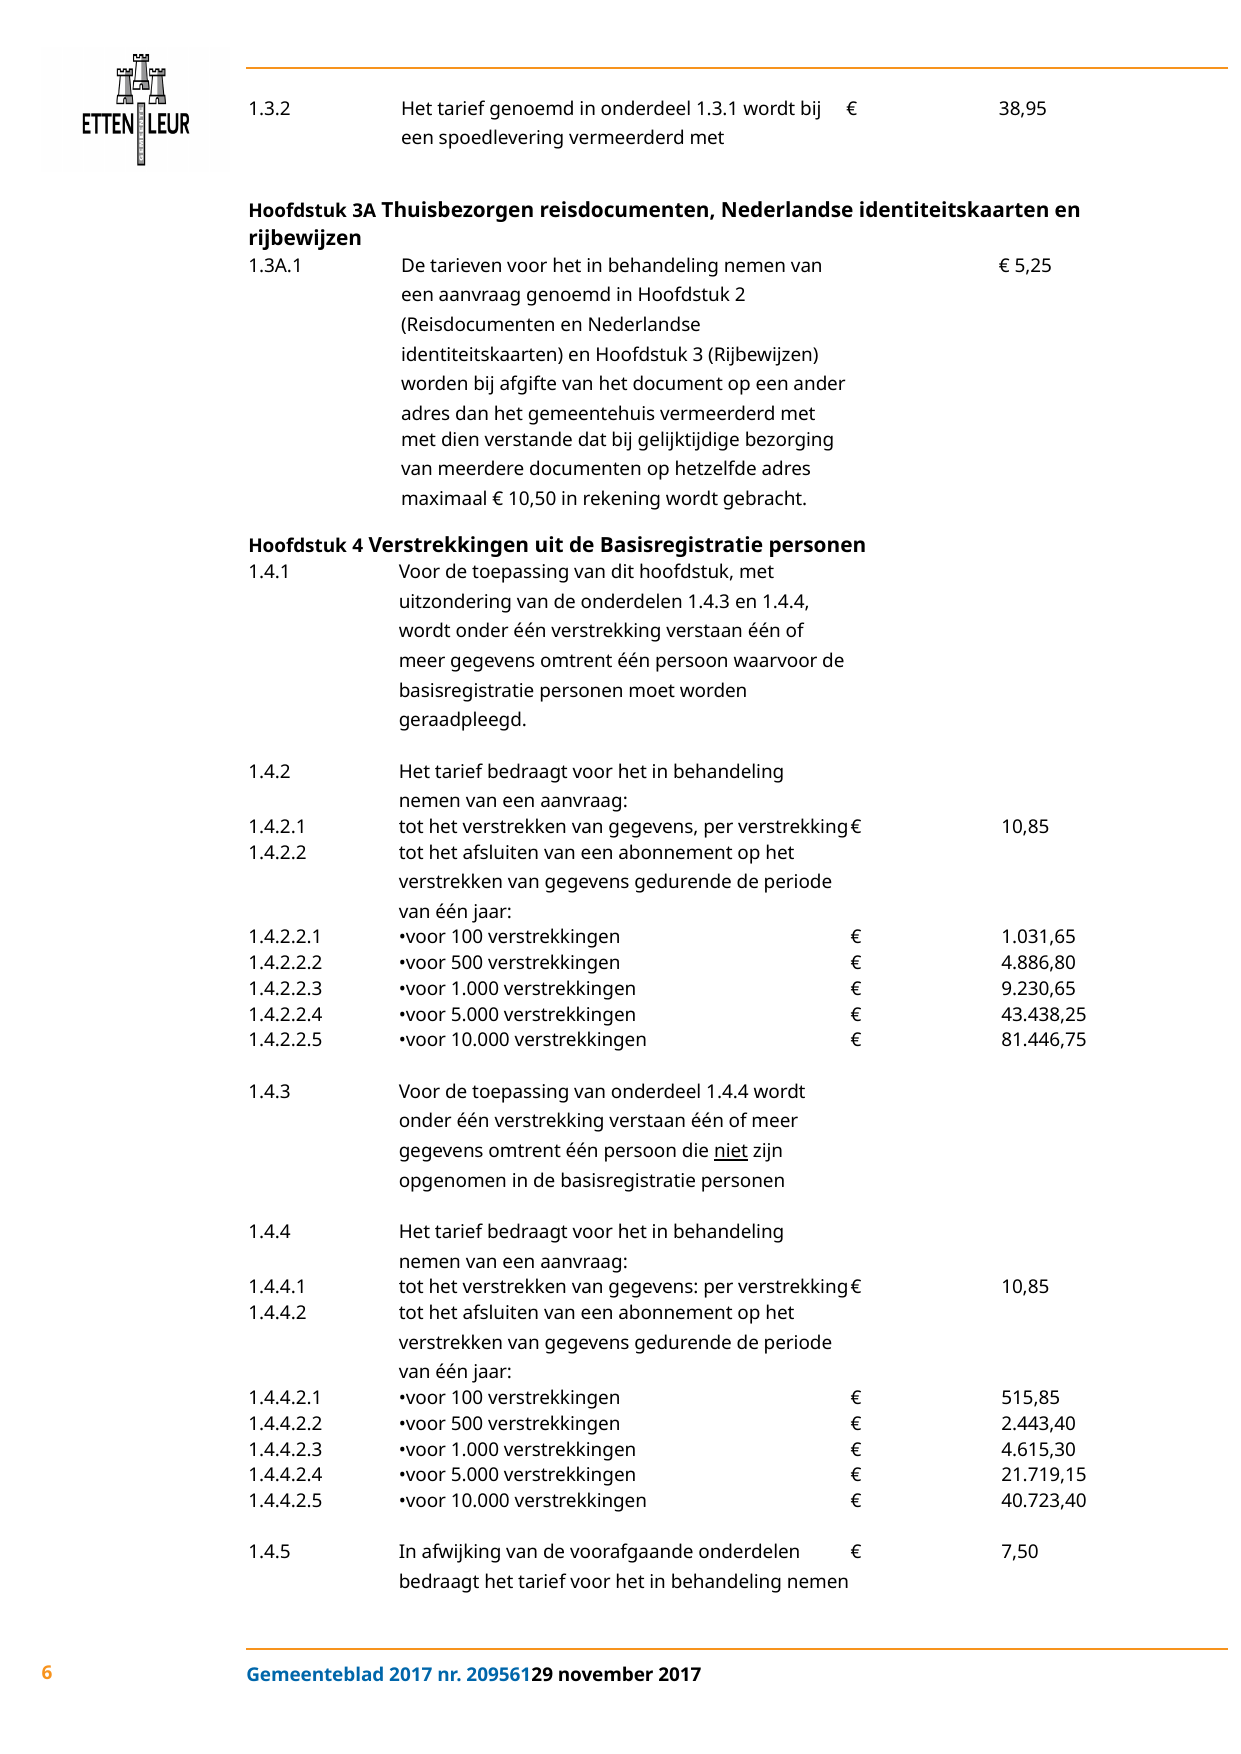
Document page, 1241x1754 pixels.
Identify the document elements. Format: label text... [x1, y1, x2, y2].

table_cell 1.4.2 [248, 758, 398, 813]
table_header 1.4.1 [248, 559, 398, 732]
table_cell 9.230,65 [1001, 975, 1152, 1001]
table_cell Voor de toepassing van onderdeel 1.4.4 wordt onder één verstrekking verstaan één of meer gegevens omtrent één persoon die niet zijn opgenomen in de basisregistratie personen [399, 1078, 850, 1193]
table_cell •voor 1.000 verstrekkingen [399, 1436, 850, 1461]
table_cell 4.886,80 [1001, 950, 1152, 975]
table_cell 1.4.4.2 [248, 1299, 398, 1384]
table_header € 5,25 [999, 252, 1152, 426]
table_cell [850, 839, 1001, 924]
table_cell 1.4.2.2.5 [248, 1027, 398, 1052]
table_cell 7,50 [1001, 1539, 1152, 1594]
table_cell tot het verstrekken van gegevens, per verstrekking [399, 813, 850, 839]
table_cell •voor 10.000 verstrekkingen [399, 1487, 850, 1513]
table_cell € [850, 1001, 1001, 1027]
table_cell [850, 1218, 1001, 1274]
table_cell tot het afsluiten van een abonnement op het verstrekken van gegevens gedurende de periode van één jaar: [399, 1299, 850, 1384]
table_cell [248, 426, 401, 511]
table_cell € [850, 1436, 1001, 1461]
table_cell [399, 732, 850, 758]
table_cell € [850, 1539, 1001, 1594]
table_cell [248, 1053, 398, 1078]
table_cell tot het afsluiten van een abonnement op het verstrekken van gegevens gedurende de periode van één jaar: [399, 839, 850, 924]
table_cell •voor 1.000 verstrekkingen [399, 975, 850, 1001]
table_cell [1001, 839, 1152, 924]
table_cell [248, 1513, 398, 1539]
table_cell [399, 1193, 850, 1218]
table_cell 10,85 [1001, 1274, 1152, 1299]
table_cell 1.4.2.2.4 [248, 1001, 398, 1027]
table_cell [248, 1193, 398, 1218]
table_cell tot het verstrekken van gegevens: per verstrekking [399, 1274, 850, 1299]
table_cell 4.615,30 [1001, 1436, 1152, 1461]
picture [41, 47, 231, 172]
table_cell Het tarief genoemd in onderdeel 1.3.1 wordt bij een spoedlevering vermeerderd met [401, 95, 846, 150]
table_cell In afwijking van de voorafgaande onderdelen bedraagt het tarief voor het in behandeling nemen [399, 1539, 850, 1594]
table_cell 1.4.4.2.5 [248, 1487, 398, 1513]
table_cell 1.4.4.2.1 [248, 1384, 398, 1410]
table_cell 1.3.2 [248, 95, 401, 150]
table_cell 38,95 [999, 95, 1152, 150]
table_cell 1.4.2.2 [248, 839, 398, 924]
table_cell [1001, 1218, 1152, 1274]
table_cell € [846, 95, 999, 150]
table_cell [850, 1299, 1001, 1384]
table_cell [846, 150, 999, 176]
table_cell [248, 150, 401, 176]
table_cell met dien verstande dat bij gelijktijdige bezorging van meerdere documenten op hetzelfde adres maximaal € 10,50 in rekening wordt gebracht. [401, 426, 846, 511]
table_cell [1001, 1193, 1152, 1218]
table_cell •voor 100 verstrekkingen [399, 1384, 850, 1410]
table_cell [850, 1513, 1001, 1539]
table_cell 1.4.4.2.4 [248, 1461, 398, 1487]
table_header Voor de toepassing van dit hoofdstuk, met uitzondering van de onderdelen 1.4.3 en 1.4.4, wordt onder één verstrekking verstaan één of meer gegevens omtrent één persoon waarvoor de basisregistratie personen moet worden geraadpleegd. [399, 559, 850, 732]
table_cell •voor 5.000 verstrekkingen [399, 1001, 850, 1027]
table_cell 40.723,40 [1001, 1487, 1152, 1513]
table_cell € [850, 1487, 1001, 1513]
table_cell € [850, 1410, 1001, 1436]
table_cell [846, 426, 999, 511]
table_cell € [850, 975, 1001, 1001]
table_header [1001, 559, 1152, 732]
table_header 1.3A.1 [248, 252, 401, 426]
table_cell Het tarief bedraagt voor het in behandeling nemen van een aanvraag: [399, 1218, 850, 1274]
table_cell [850, 758, 1001, 813]
table_cell € [850, 813, 1001, 839]
table_cell 1.4.2.1 [248, 813, 398, 839]
table_cell •voor 500 verstrekkingen [399, 1410, 850, 1436]
table_cell 21.719,15 [1001, 1461, 1152, 1487]
table_cell •voor 10.000 verstrekkingen [399, 1027, 850, 1052]
table_cell 1.4.2.2.1 [248, 924, 398, 949]
table_cell € [850, 1027, 1001, 1052]
table_cell [999, 150, 1152, 176]
table_cell [850, 1193, 1001, 1218]
table_cell 1.4.4.1 [248, 1274, 398, 1299]
table_cell [1001, 1078, 1152, 1193]
table_cell 81.446,75 [1001, 1027, 1152, 1052]
table_cell [1001, 732, 1152, 758]
table_cell [850, 1053, 1001, 1078]
table_cell € [850, 924, 1001, 949]
table_cell 1.4.4.2.3 [248, 1436, 398, 1461]
table_cell 1.4.4.2.2 [248, 1410, 398, 1436]
table_cell [1001, 758, 1152, 813]
table_cell [401, 150, 846, 176]
table_cell € [850, 1384, 1001, 1410]
table_cell [1001, 1513, 1152, 1539]
table_cell •voor 100 verstrekkingen [399, 924, 850, 949]
table_cell [399, 1513, 850, 1539]
table_cell •voor 500 verstrekkingen [399, 950, 850, 975]
table_cell [850, 1078, 1001, 1193]
table_header [846, 252, 999, 426]
table_cell € [850, 950, 1001, 975]
table_cell € [850, 1274, 1001, 1299]
table_cell [399, 1053, 850, 1078]
table_cell Het tarief bedraagt voor het in behandeling nemen van een aanvraag: [399, 758, 850, 813]
table_cell 43.438,25 [1001, 1001, 1152, 1027]
table_cell 1.4.3 [248, 1078, 398, 1193]
table_cell 1.031,65 [1001, 924, 1152, 949]
table_cell [1001, 1053, 1152, 1078]
table_cell € [850, 1461, 1001, 1487]
table_cell 515,85 [1001, 1384, 1152, 1410]
table_cell 10,85 [1001, 813, 1152, 839]
text Hoofdstuk 3A Thuisbezorgen reisdocumenten, Nederlandse identiteitskaarten en rijbewijzen [248, 195, 1152, 252]
table_cell [850, 732, 1001, 758]
table_cell 1.4.5 [248, 1539, 398, 1594]
table_cell 1.4.2.2.3 [248, 975, 398, 1001]
table_header De tarieven voor het in behandeling nemen van een aanvraag genoemd in Hoofdstuk 2 (Reisdocumenten en Nederlandse identiteitskaarten) en Hoofdstuk 3 (Rijbewijzen) worden bij afgifte van het document op een ander adres dan het gemeentehuis vermeerderd met [401, 252, 846, 426]
text Hoofdstuk 4 Verstrekkingen uit de Basisregistratie personen [248, 530, 1152, 558]
table_cell 2.443,40 [1001, 1410, 1152, 1436]
table_cell [1001, 1299, 1152, 1384]
table_cell •voor 5.000 verstrekkingen [399, 1461, 850, 1487]
table_header [850, 559, 1001, 732]
table_cell 1.4.2.2.2 [248, 950, 398, 975]
table_cell 1.4.4 [248, 1218, 398, 1274]
table_cell [248, 732, 398, 758]
